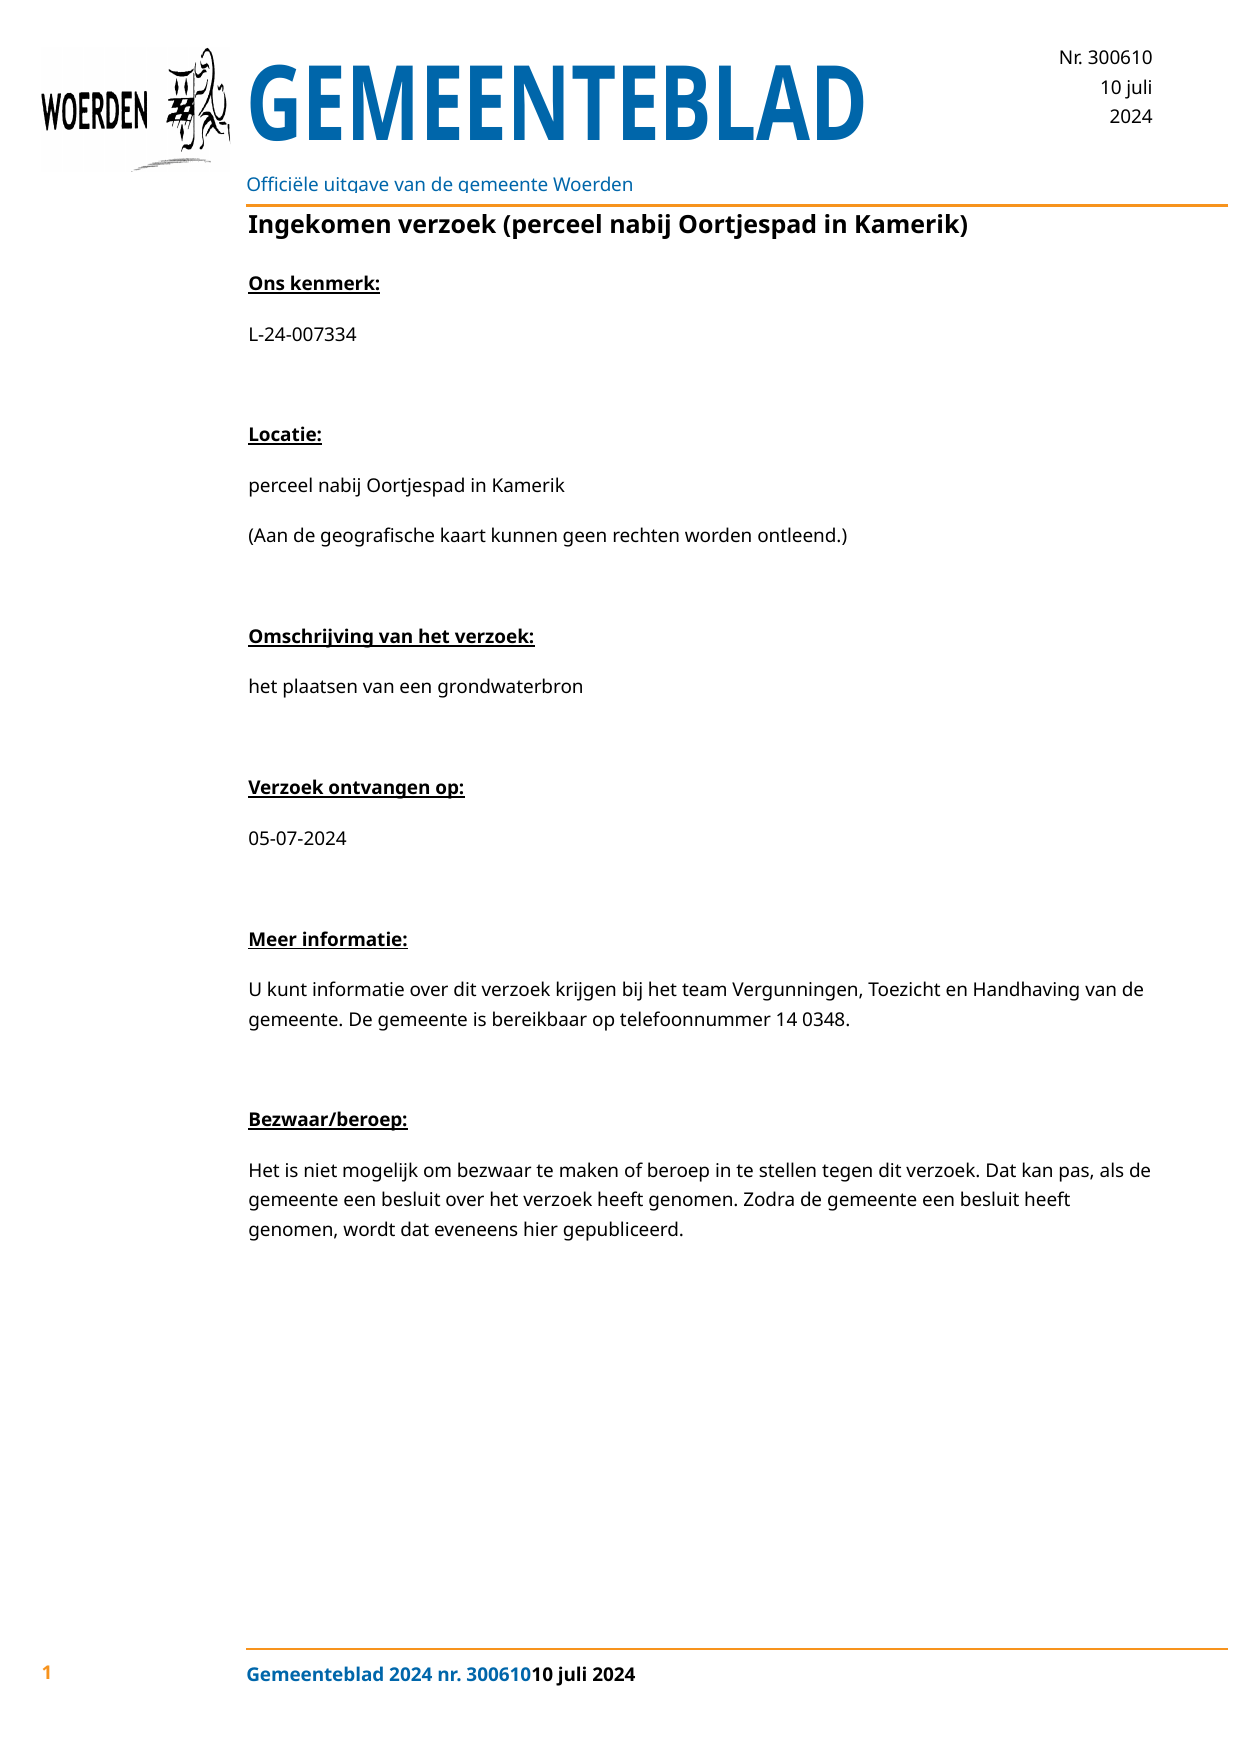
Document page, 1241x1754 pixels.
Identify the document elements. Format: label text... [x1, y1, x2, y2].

text Meer informatie: [248, 926, 1152, 951]
text Ingekomen verzoek (perceel nabij Oortjespad in Kamerik) [248, 207, 1152, 241]
text Bezwaar/beroep: [248, 1107, 1152, 1132]
text L-24-007334 [248, 321, 1152, 346]
text Het is niet mogelijk om bezwaar te maken of beroep in te stellen tegen dit verzoek. Dat kan pas, als de gemeente een besluit over het verzoek heeft genomen. Zodra de gemeente een besluit heeft genomen, wordt dat eveneens hier gepubliceerd. [248, 1157, 1152, 1242]
text Verzoek ontvangen op: [248, 774, 1152, 800]
text perceel nabij Oortjespad in Kamerik [248, 472, 1152, 498]
text Locatie: [248, 422, 1152, 447]
text U kunt informatie over dit verzoek krijgen bij het team Vergunningen, Toezicht en Handhaving van de gemeente. De gemeente is bereikbaar op telefoonnummer 14 0348. [248, 976, 1152, 1031]
text 05-07-2024 [248, 825, 1152, 851]
text Omschrijving van het verzoek: [248, 623, 1152, 649]
text Ons kenmerk: [248, 270, 1152, 296]
picture [41, 47, 231, 172]
text (Aan de geografische kaart kunnen geen rechten worden ontleend.) [248, 522, 1152, 548]
text het plaatsen van een grondwaterbron [248, 674, 1152, 699]
